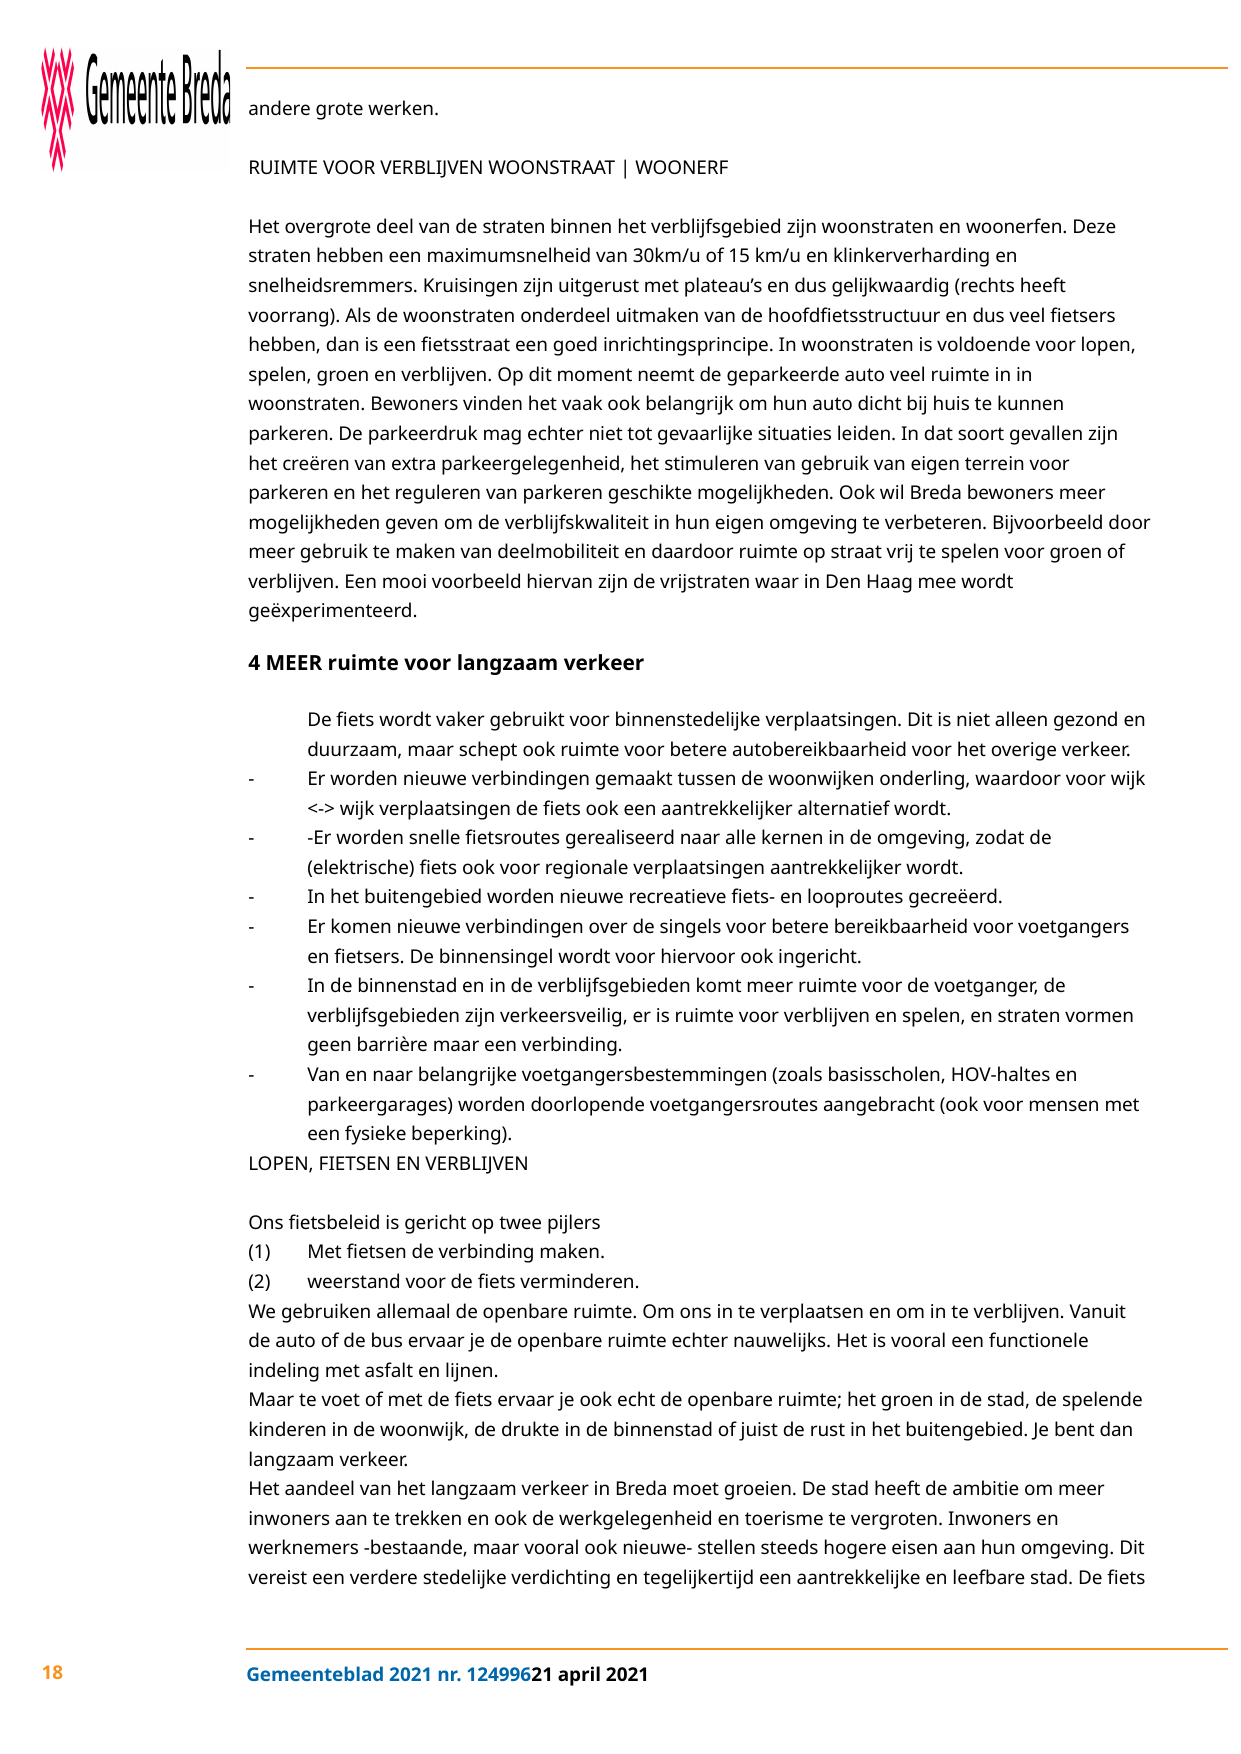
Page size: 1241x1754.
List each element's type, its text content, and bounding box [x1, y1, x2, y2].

text Het overgrote deel van de straten binnen het verblijfsgebied zijn woonstraten en woonerfen. Deze straten hebben een maximumsnelheid van 30km/u of 15 km/u en klinkerverharding en snelheidsremmers. Kruisingen zijn uitgerust met plateau’s en dus gelijkwaardig (rechts heeft voorrang). Als de woonstraten onderdeel uitmaken van de hoofdfietsstructuur en dus veel fietsers hebben, dan is een fietsstraat een goed inrichtingsprincipe. In woonstraten is voldoende voor lopen, spelen, groen en verblijven. Op dit moment neemt de geparkeerde auto veel ruimte in in woonstraten. Bewoners vinden het vaak ook belangrijk om hun auto dicht bij huis te kunnen parkeren. De parkeerdruk mag echter niet tot gevaarlijke situaties leiden. In dat soort gevallen zijn het creëren van extra parkeergelegenheid, het stimuleren van gebruik van eigen terrein voor parkeren en het reguleren van parkeren geschikte mogelijkheden. Ook wil Breda bewoners meer mogelijkheden geven om de verblijfskwaliteit in hun eigen omgeving te verbeteren. Bijvoorbeeld door meer gebruik te maken van deelmobiliteit en daardoor ruimte op straat vrij te spelen voor groen of verblijven. Een mooi voorbeeld hiervan zijn de vrijstraten waar in Den Haag mee wordt geëxperimenteerd. [248, 213, 1152, 623]
text 4 MEER ruimte voor langzaam verkeer [248, 648, 1152, 677]
list In de binnenstad en in de verblijfsgebieden komt meer ruimte voor de voetganger, de verblijfsgebieden zijn verkeersveilig, er is ruimte voor verblijven en spelen, en straten vormen geen barrière maar een verbinding. [248, 972, 1152, 1057]
list Er worden nieuwe verbindingen gemaakt tussen de woonwijken onderling, waardoor voor wijk <-> wijk verplaatsingen de fiets ook een aantrekkelijker alternatief wordt. [248, 765, 1152, 821]
list Met fietsen de verbinding maken. [248, 1239, 1152, 1264]
text RUIMTE VOOR VERBLIJVEN WOONSTRAAT | WOONERF [248, 154, 1152, 180]
text Ons fietsbeleid is gericht op twee pijlers [248, 1209, 1152, 1235]
list Van en naar belangrijke voetgangersbestemmingen (zoals basisscholen, HOV-haltes en parkeergarages) worden doorlopende voetgangersroutes aangebracht (ook voor mensen met een fysieke beperking). [248, 1061, 1152, 1146]
text andere grote werken. [248, 95, 1152, 121]
text We gebruiken allemaal de openbare ruimte. Om ons in te verplaatsen en om in te verblijven. Vanuit de auto of de bus ervaar je de openbare ruimte echter nauwelijks. Het is vooral een functionele indeling met asfalt en lijnen. [248, 1298, 1152, 1383]
list weerstand voor de fiets verminderen. [248, 1268, 1152, 1294]
list -Er worden snelle fietsroutes gerealiseerd naar alle kernen in de omgeving, zodat de (elektrische) fiets ook voor regionale verplaatsingen aantrekkelijker wordt. [248, 824, 1152, 880]
picture [41, 47, 231, 172]
text Het aandeel van het langzaam verkeer in Breda moet groeien. De stad heeft de ambitie om meer inwoners aan te trekken en ook de werkgelegenheid en toerisme te vergroten. Inwoners en werknemers -bestaande, maar vooral ook nieuwe- stellen steeds hogere eisen aan hun omgeving. Dit vereist een verdere stedelijke verdichting en tegelijkertijd een aantrekkelijke en leefbare stad. De fiets [248, 1475, 1152, 1590]
list Er komen nieuwe verbindingen over de singels voor betere bereikbaarheid voor voetgangers en fietsers. De binnensingel wordt voor hiervoor ook ingericht. [248, 913, 1152, 968]
text Maar te voet of met de fiets ervaar je ook echt de openbare ruimte; het groen in de stad, de spelende kinderen in de woonwijk, de drukte in de binnenstad of juist de rust in het buitengebied. Je bent dan langzaam verkeer. [248, 1387, 1152, 1471]
text LOPEN, FIETSEN EN VERBLIJVEN [248, 1150, 1152, 1176]
list De fiets wordt vaker gebruikt voor binnenstedelijke verplaatsingen. Dit is niet alleen gezond en duurzaam, maar schept ook ruimte voor betere autobereikbaarheid voor het overige verkeer. [248, 706, 1152, 761]
list In het buitengebied worden nieuwe recreatieve fiets- en looproutes gecreëerd. [248, 884, 1152, 909]
